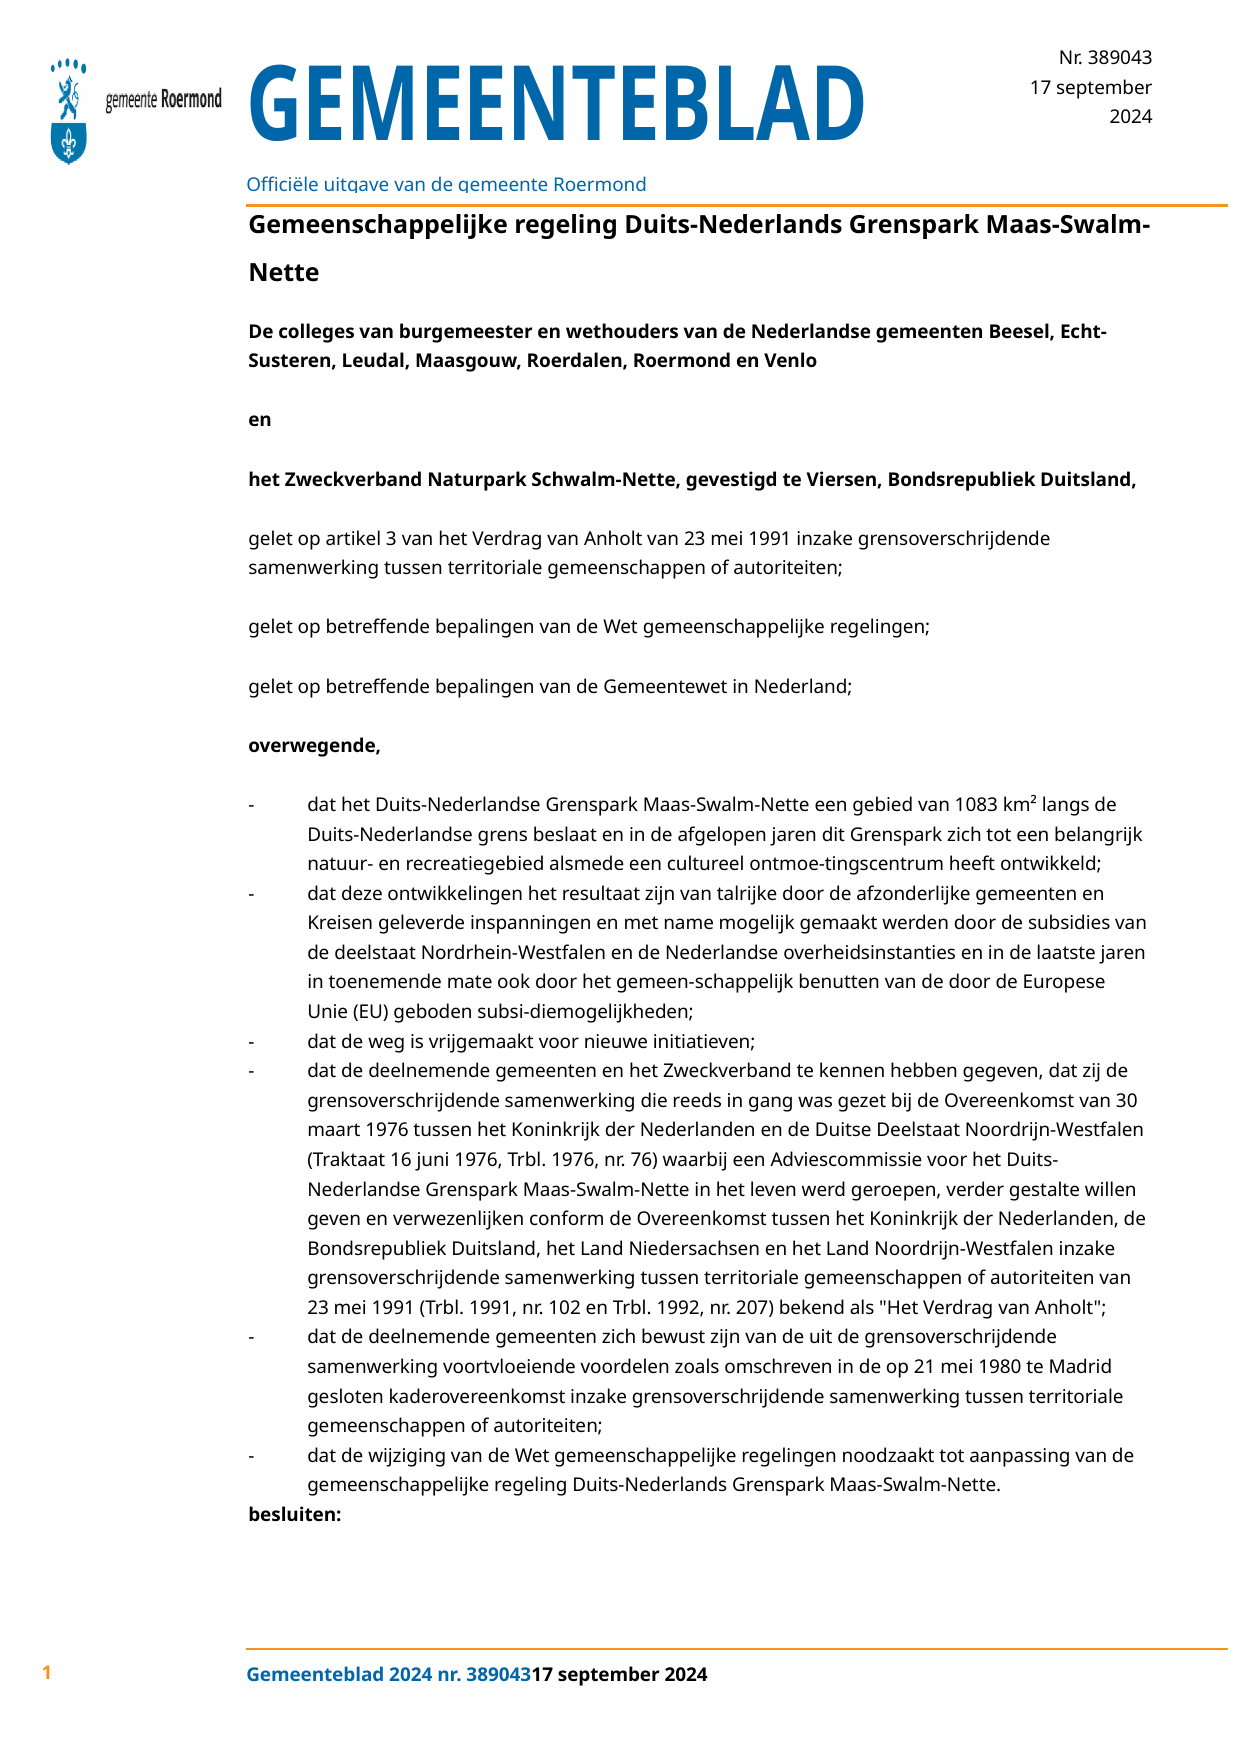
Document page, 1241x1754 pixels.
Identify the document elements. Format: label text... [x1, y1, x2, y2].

list dat de wijziging van de Wet gemeenschappelijke regelingen noodzaakt tot aanpassing van de gemeenschappelijke regeling Duits-Nederlands Grenspark Maas-Swalm-Nette. [248, 1442, 1152, 1497]
text gelet op artikel 3 van het Verdrag van Anholt van 23 mei 1991 inzake grensoverschrijdende samenwerking tussen territoriale gemeenschappen of autoriteiten; [248, 525, 1152, 580]
picture [41, 47, 231, 172]
text en [248, 407, 1152, 432]
list dat de deelnemende gemeenten en het Zweckverband te kennen hebben gegeven, dat zij de grensoverschrijdende samenwerking die reeds in gang was gezet bij de Overeenkomst van 30 maart 1976 tussen het Koninkrijk der Nederlanden en de Duitse Deelstaat Noordrijn-Westfalen (Traktaat 16 juni 1976, Trbl. 1976, nr. 76) waarbij een Adviescommissie voor het Duits-Nederlandse Grenspark Maas-Swalm-Nette in het leven werd geroepen, verder gestalte willen geven en verwezenlijken conform de Overeenkomst tussen het Koninkrijk der Nederlanden, de Bondsrepubliek Duitsland, het Land Niedersachsen en het Land Noordrijn-Westfalen inzake grensoverschrijdende samenwerking tussen territoriale gemeenschappen of autoriteiten van 23 mei 1991 (Trbl. 1991, nr. 102 en Trbl. 1992, nr. 207) bekend als "Het Verdrag van Anholt"; [248, 1057, 1152, 1320]
list dat deze ontwikkelingen het resultaat zijn van talrijke door de afzonderlijke gemeenten en Kreisen geleverde inspanningen en met name mogelijk gemaakt werden door de subsidies van de deelstaat Nordrhein-Westfalen en de Nederlandse overheidsinstanties en in de laatste jaren in toenemende mate ook door het gemeen-schappelijk benutten van de door de Europese Unie (EU) geboden subsi-diemogelijkheden; [248, 880, 1152, 1024]
text De colleges van burgemeester en wethouders van de Nederlandse gemeenten Beesel, Echt-Susteren, Leudal, Maasgouw, Roerdalen, Roermond en Venlo [248, 318, 1152, 373]
text Gemeenschappelijke regeling Duits-Nederlands Grenspark Maas-Swalm-Nette [248, 207, 1152, 288]
text overwegende, [248, 732, 1152, 758]
text gelet op betreffende bepalingen van de Gemeentewet in Nederland; [248, 673, 1152, 699]
text gelet op betreffende bepalingen van de Wet gemeenschappelijke regelingen; [248, 614, 1152, 639]
text het Zweckverband Naturpark Schwalm-Nette, gevestigd te Viersen, Bondsrepubliek Duitsland, [248, 466, 1152, 492]
list dat het Duits-Nederlandse Grenspark Maas-Swalm-Nette een gebied van 1083 km² langs de Duits-Nederlandse grens beslaat en in de afgelopen jaren dit Grenspark zich tot een belangrijk natuur- en recreatiegebied alsmede een cultureel ontmoe-tingscentrum heeft ontwikkeld; [248, 791, 1152, 876]
list dat de weg is vrijgemaakt voor nieuwe initiatieven; [248, 1028, 1152, 1054]
list dat de deelnemende gemeenten zich bewust zijn van de uit de grensoverschrijdende samenwerking voortvloeiende voordelen zoals omschreven in de op 21 mei 1980 te Madrid gesloten kaderovereenkomst inzake grensoverschrijdende samenwerking tussen territoriale gemeenschappen of autoriteiten; [248, 1324, 1152, 1438]
text besluiten: [248, 1501, 1152, 1527]
